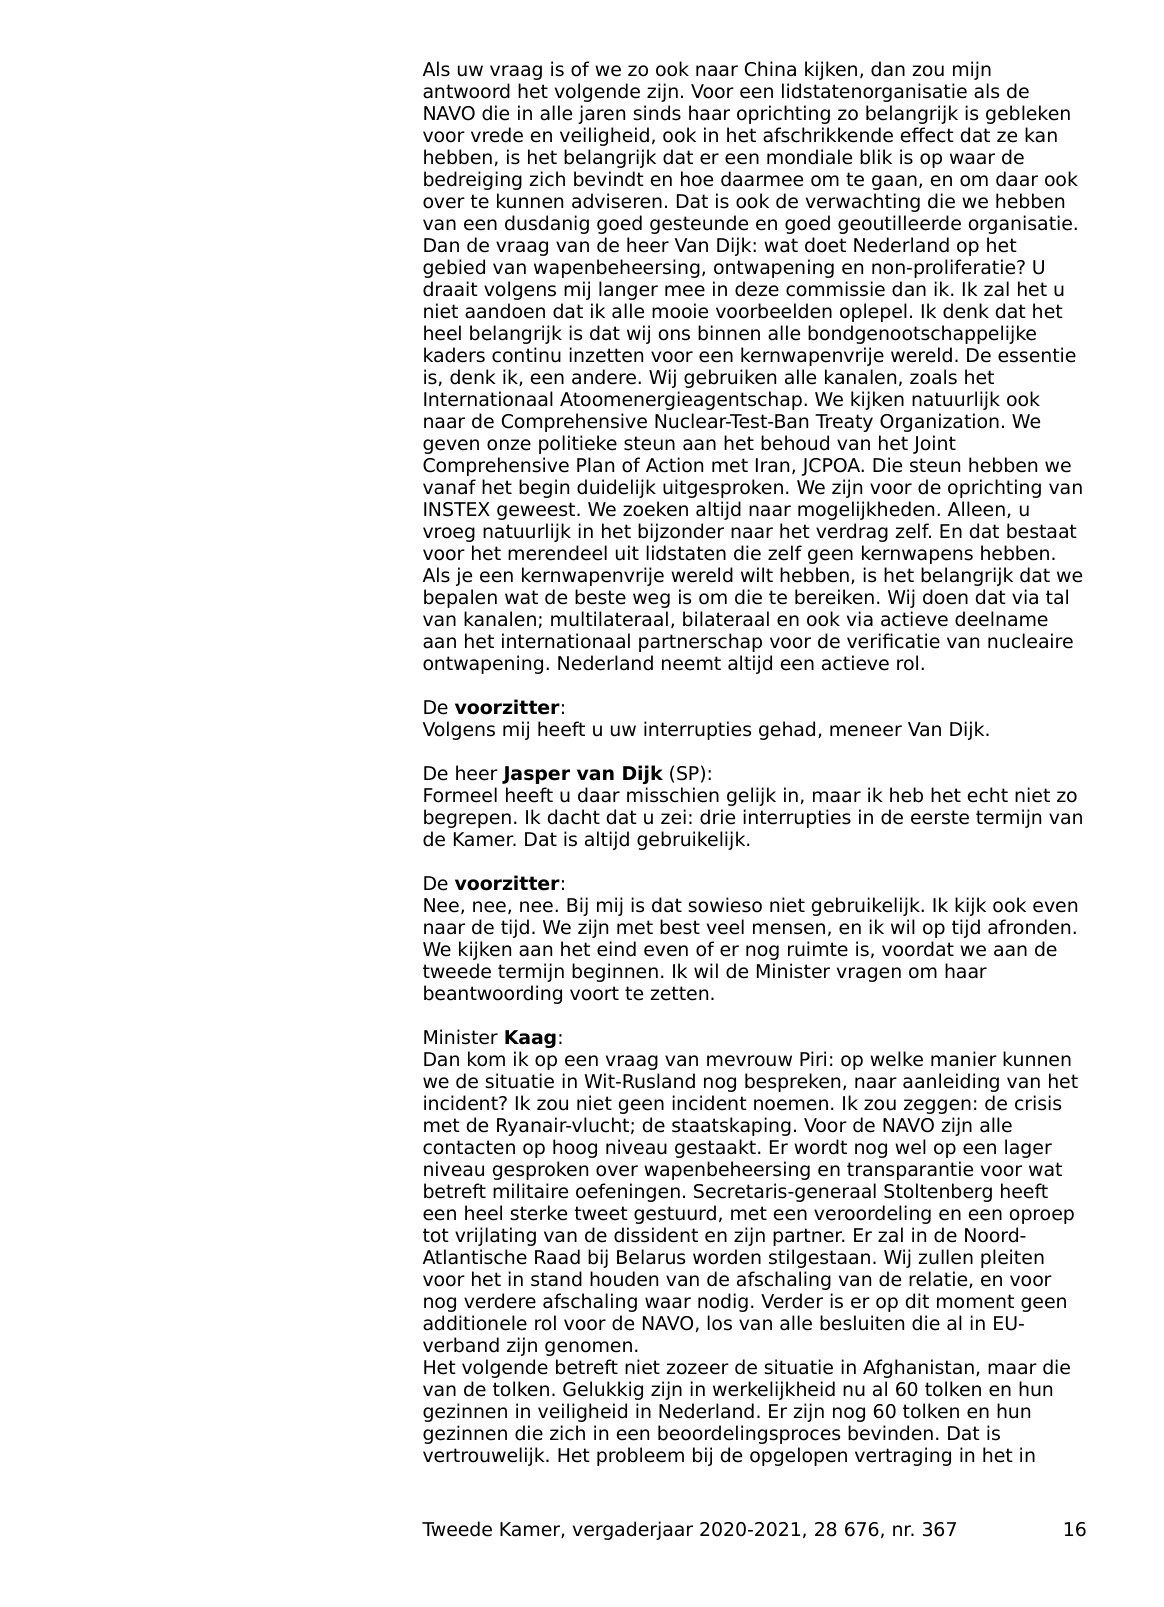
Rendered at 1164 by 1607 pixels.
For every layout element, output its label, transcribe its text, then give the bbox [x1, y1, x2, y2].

text De voorzitter: [422, 873, 1087, 895]
text Minister Kaag: [422, 1027, 1087, 1049]
text De heer Jasper van Dijk (SP): [422, 763, 1087, 785]
text Nee, nee, nee. Bij mij is dat sowieso niet gebruikelijk. Ik kijk ook even naar de tijd. We zijn met best veel mensen, en ik wil op tijd afronden. We kijken aan het eind even of er nog ruimte is, voordat we aan de tweede termijn beginnen. Ik wil de Minister vragen om haar beantwoording voort te zetten. [422, 895, 1087, 1005]
text Formeel heeft u daar misschien gelijk in, maar ik heb het echt niet zo begrepen. Ik dacht dat u zei: drie interrupties in de eerste termijn van de Kamer. Dat is altijd gebruikelijk. [422, 785, 1087, 851]
text Als uw vraag is of we zo ook naar China kijken, dan zou mijn antwoord het volgende zijn. Voor een lidstatenorganisatie als de NAVO die in alle jaren sinds haar oprichting zo belangrijk is gebleken voor vrede en veiligheid, ook in het afschrikkende effect dat ze kan hebben, is het belangrijk dat er een mondiale blik is op waar de bedreiging zich bevindt en hoe daarmee om te gaan, en om daar ook over te kunnen adviseren. Dat is ook de verwachting die we hebben van een dusdanig goed gesteunde en goed geoutilleerde organisatie. [422, 59, 1087, 235]
text Dan de vraag van de heer Van Dijk: wat doet Nederland op het gebied van wapenbeheersing, ontwapening en non-proliferatie? U draait volgens mij langer mee in deze commissie dan ik. Ik zal het u niet aandoen dat ik alle mooie voorbeelden oplepel. Ik denk dat het heel belangrijk is dat wij ons binnen alle bondgenootschappelijke kaders continu inzetten voor een kernwapenvrije wereld. De essentie is, denk ik, een andere. Wij gebruiken alle kanalen, zoals het Internationaal Atoomenergieagentschap. We kijken natuurlijk ook naar de Comprehensive Nuclear-Test-Ban Treaty Organization. We geven onze politieke steun aan het behoud van het Joint Comprehensive Plan of Action met Iran, JCPOA. Die steun hebben we vanaf het begin duidelijk uitgesproken. We zijn voor de oprichting van INSTEX geweest. We zoeken altijd naar mogelijkheden. Alleen, u vroeg natuurlijk in het bijzonder naar het verdrag zelf. En dat bestaat voor het merendeel uit lidstaten die zelf geen kernwapens hebben. Als je een kernwapenvrije wereld wilt hebben, is het belangrijk dat we bepalen wat de beste weg is om die te bereiken. Wij doen dat via tal van kanalen; multilateraal, bilateraal en ook via actieve deelname aan het internationaal partnerschap voor de verificatie van nucleaire ontwapening. Nederland neemt altijd een actieve rol. [422, 235, 1087, 674]
text Volgens mij heeft u uw interrupties gehad, meneer Van Dijk. [422, 719, 1087, 741]
text Het volgende betreft niet zozeer de situatie in Afghanistan, maar die van de tolken. Gelukkig zijn in werkelijkheid nu al 60 tolken en hun gezinnen in veiligheid in Nederland. Er zijn nog 60 tolken en hun gezinnen die zich in een beoordelingsproces bevinden. Dat is vertrouwelijk. Het probleem bij de opgelopen vertraging in het in [422, 1357, 1087, 1467]
text Dan kom ik op een vraag van mevrouw Piri: op welke manier kunnen we de situatie in Wit-Rusland nog bespreken, naar aanleiding van het incident? Ik zou niet geen incident noemen. Ik zou zeggen: de crisis met de Ryanair-vlucht; de staatskaping. Voor de NAVO zijn alle contacten op hoog niveau gestaakt. Er wordt nog wel op een lager niveau gesproken over wapenbeheersing en transparantie voor wat betreft militaire oefeningen. Secretaris-generaal Stoltenberg heeft een heel sterke tweet gestuurd, met een veroordeling en een oproep tot vrijlating van de dissident en zijn partner. Er zal in de Noord-Atlantische Raad bij Belarus worden stilgestaan. Wij zullen pleiten voor het in stand houden van de afschaling van de relatie, en voor nog verdere afschaling waar nodig. Verder is er op dit moment geen additionele rol voor de NAVO, los van alle besluiten die al in EU-verband zijn genomen. [422, 1049, 1087, 1357]
text De voorzitter: [422, 697, 1087, 719]
